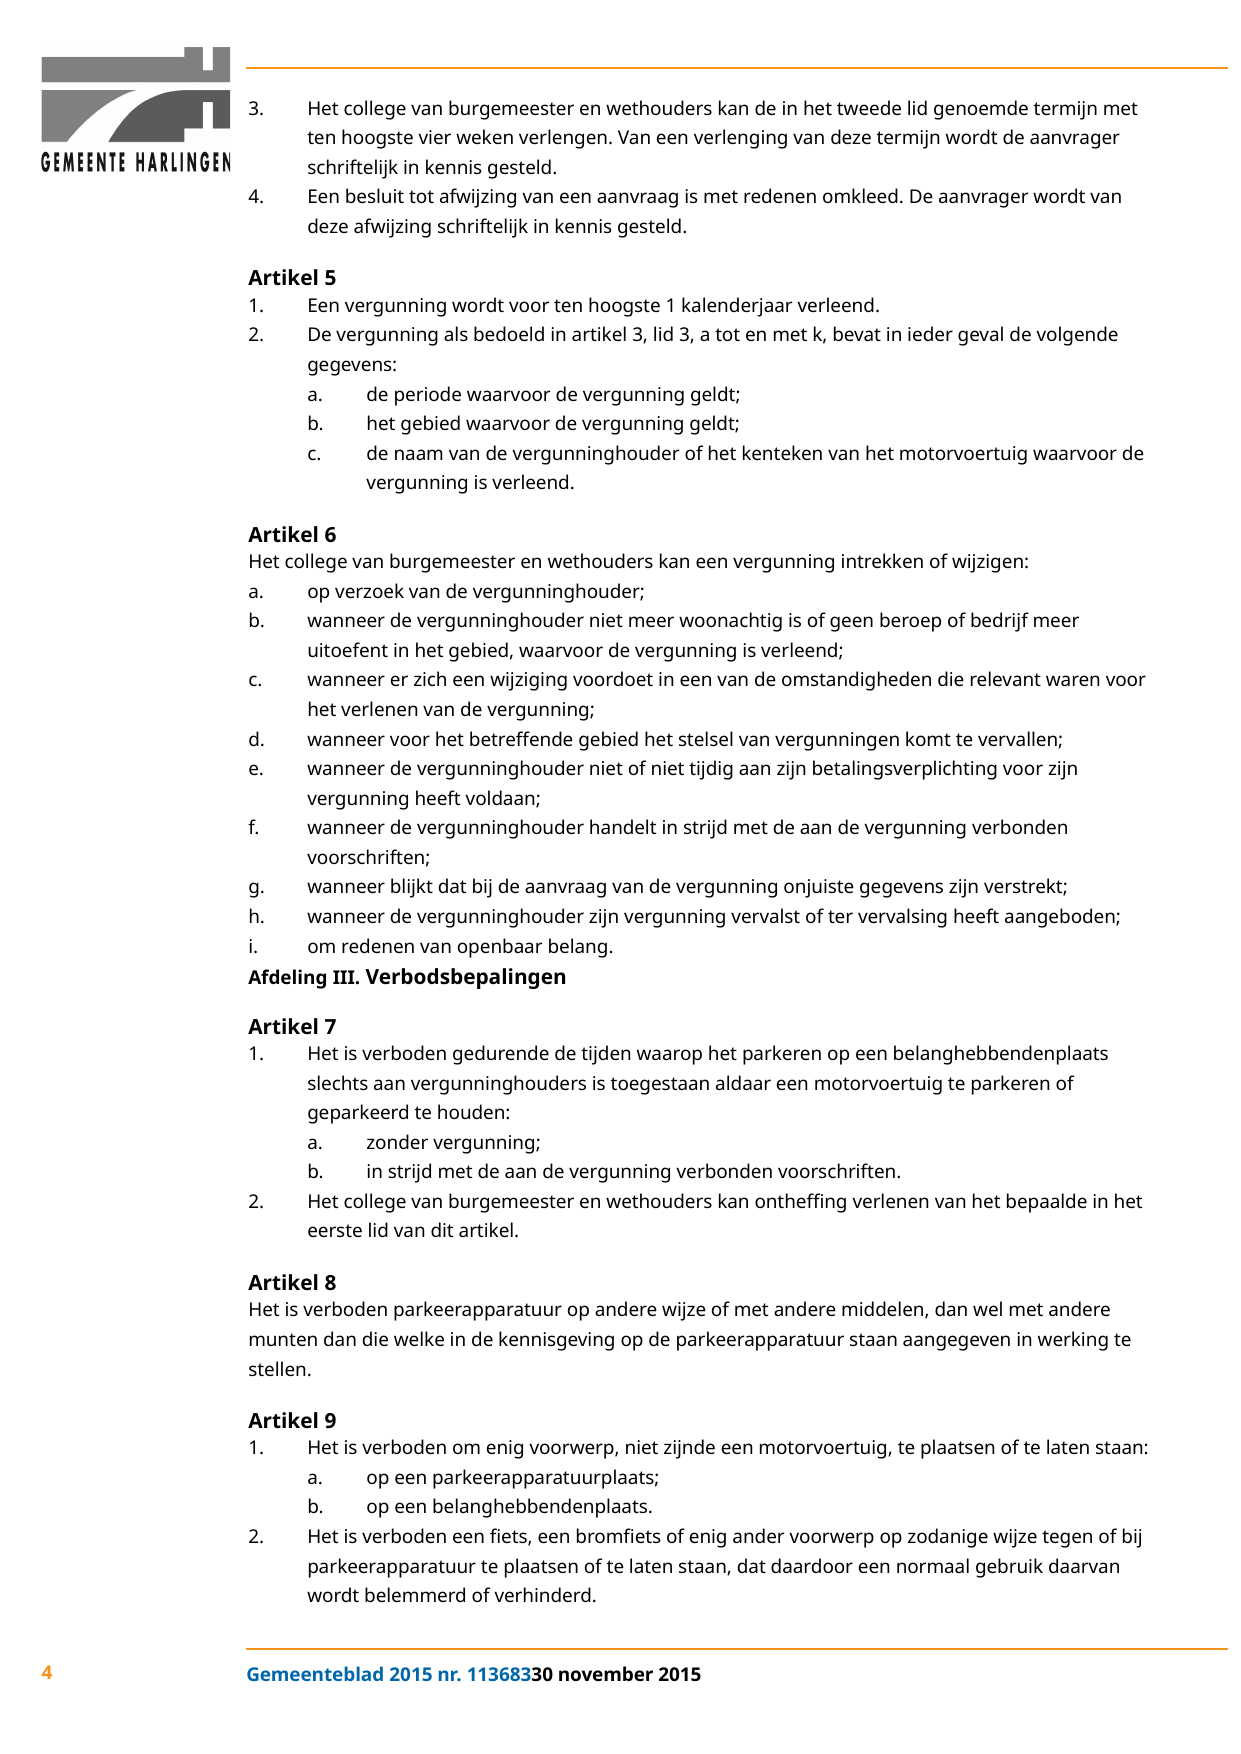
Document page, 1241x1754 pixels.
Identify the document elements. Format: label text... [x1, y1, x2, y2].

list wanneer de vergunninghouder handelt in strijd met de aan de vergunning verbonden voorschriften; [248, 814, 1152, 870]
list Het is verboden een fiets, een bromfiets of enig ander voorwerp op zodanige wijze tegen of bij parkeerapparatuur te plaatsen of te laten staan, dat daardoor een normaal gebruik daarvan wordt belemmerd of verhinderd. [248, 1523, 1152, 1608]
list op verzoek van de vergunninghouder; [248, 578, 1152, 604]
list Het college van burgemeester en wethouders kan ontheffing verlenen van het bepaalde in het eerste lid van dit artikel. [248, 1188, 1152, 1243]
text Artikel 6 [248, 520, 1152, 548]
list het gebied waarvoor de vergunning geldt; [307, 410, 1152, 436]
list wanneer de vergunninghouder zijn vergunning vervalst of ter vervalsing heeft aangeboden; [248, 903, 1152, 929]
list Het is verboden gedurende de tijden waarop het parkeren op een belanghebbendenplaats slechts aan vergunninghouders is toegestaan aldaar een motorvoertuig te parkeren of geparkeerd te houden: [248, 1040, 1152, 1125]
list Een vergunning wordt voor ten hoogste 1 kalenderjaar verleend. [248, 292, 1152, 318]
list om redenen van openbaar belang. [248, 933, 1152, 959]
list de periode waarvoor de vergunning geldt; [307, 381, 1152, 406]
text Het is verboden parkeerapparatuur op andere wijze of met andere middelen, dan wel met andere munten dan die welke in de kennisgeving op de parkeerapparatuur staan aangegeven in werking te stellen. [248, 1297, 1152, 1381]
text Artikel 8 [248, 1268, 1152, 1297]
list wanneer blijkt dat bij de aanvraag van de vergunning onjuiste gegevens zijn verstrekt; [248, 874, 1152, 899]
text Artikel 9 [248, 1406, 1152, 1434]
list wanneer voor het betreffende gebied het stelsel van vergunningen komt te vervallen; [248, 726, 1152, 752]
text Afdeling III. Verbodsbepalingen [248, 962, 1152, 991]
text Artikel 5 [248, 263, 1152, 292]
text Artikel 7 [248, 1012, 1152, 1040]
list wanneer er zich een wijziging voordoet in een van de omstandigheden die relevant waren voor het verlenen van de vergunning; [248, 667, 1152, 722]
picture [41, 47, 231, 172]
list Een besluit tot afwijzing van een aanvraag is met redenen omkleed. De aanvrager wordt van deze afwijzing schriftelijk in kennis gesteld. [248, 183, 1152, 239]
list op een parkeerapparatuurplaats; [307, 1464, 1152, 1490]
list de naam van de vergunninghouder of het kenteken van het motorvoertuig waarvoor de vergunning is verleend. [307, 440, 1152, 495]
list zonder vergunning; [307, 1129, 1152, 1155]
list De vergunning als bedoeld in artikel 3, lid 3, a tot en met k, bevat in ieder geval de volgende gegevens: [248, 322, 1152, 377]
list op een belanghebbendenplaats. [307, 1494, 1152, 1519]
list wanneer de vergunninghouder niet of niet tijdig aan zijn betalingsverplichting voor zijn vergunning heeft voldaan; [248, 755, 1152, 811]
list wanneer de vergunninghouder niet meer woonachtig is of geen beroep of bedrijf meer uitoefent in het gebied, waarvoor de vergunning is verleend; [248, 607, 1152, 663]
list in strijd met de aan de vergunning verbonden voorschriften. [307, 1158, 1152, 1184]
list Het college van burgemeester en wethouders kan de in het tweede lid genoemde termijn met ten hoogste vier weken verlengen. Van een verlenging van deze termijn wordt de aanvrager schriftelijk in kennis gesteld. [248, 95, 1152, 180]
text Het college van burgemeester en wethouders kan een vergunning intrekken of wijzigen: [248, 548, 1152, 574]
list Het is verboden om enig voorwerp, niet zijnde een motorvoertuig, te plaatsen of te laten staan: [248, 1434, 1152, 1460]
